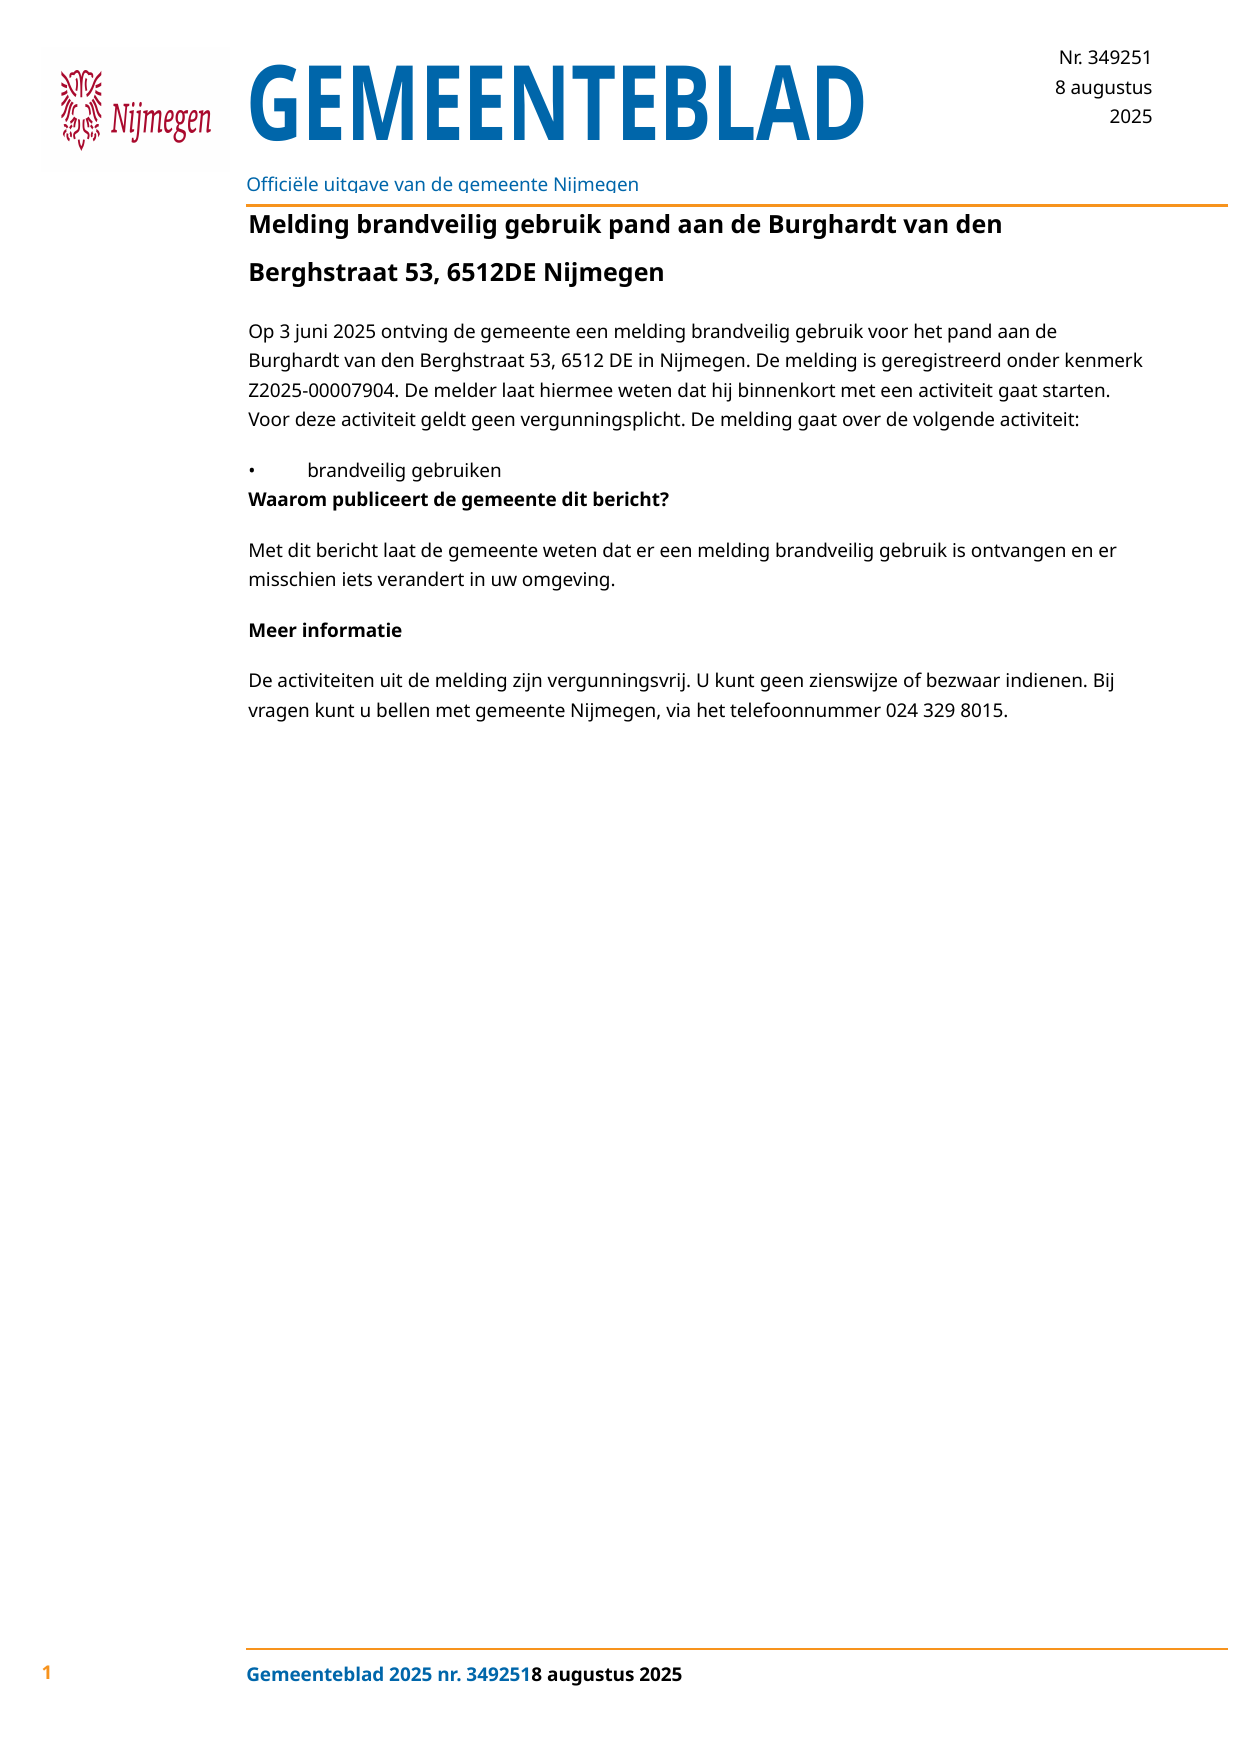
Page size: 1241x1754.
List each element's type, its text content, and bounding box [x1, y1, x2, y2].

text Met dit bericht laat de gemeente weten dat er een melding brandveilig gebruik is ontvangen en er misschien iets verandert in uw omgeving. [248, 537, 1152, 592]
text Waarom publiceert de gemeente dit bericht? [248, 487, 1152, 512]
text De activiteiten uit de melding zijn vergunningsvrij. U kunt geen zienswijze of bezwaar indienen. Bij vragen kunt u bellen met gemeente Nijmegen, via het telefoonnummer 024 329 8015. [248, 667, 1152, 723]
text Meer informatie [248, 617, 1152, 643]
picture [41, 47, 231, 172]
text Op 3 juni 2025 ontving de gemeente een melding brandveilig gebruik voor het pand aan de Burghardt van den Berghstraat 53, 6512 DE in Nijmegen. De melding is geregistreerd onder kenmerk Z2025-00007904. De melder laat hiermee weten dat hij binnenkort met een activiteit gaat starten. Voor deze activiteit geldt geen vergunningsplicht. De melding gaat over de volgende activiteit: [248, 318, 1152, 432]
text Melding brandveilig gebruik pand aan de Burghardt van den Berghstraat 53, 6512DE Nijmegen [248, 207, 1152, 288]
list brandveilig gebruiken [248, 457, 1152, 483]
